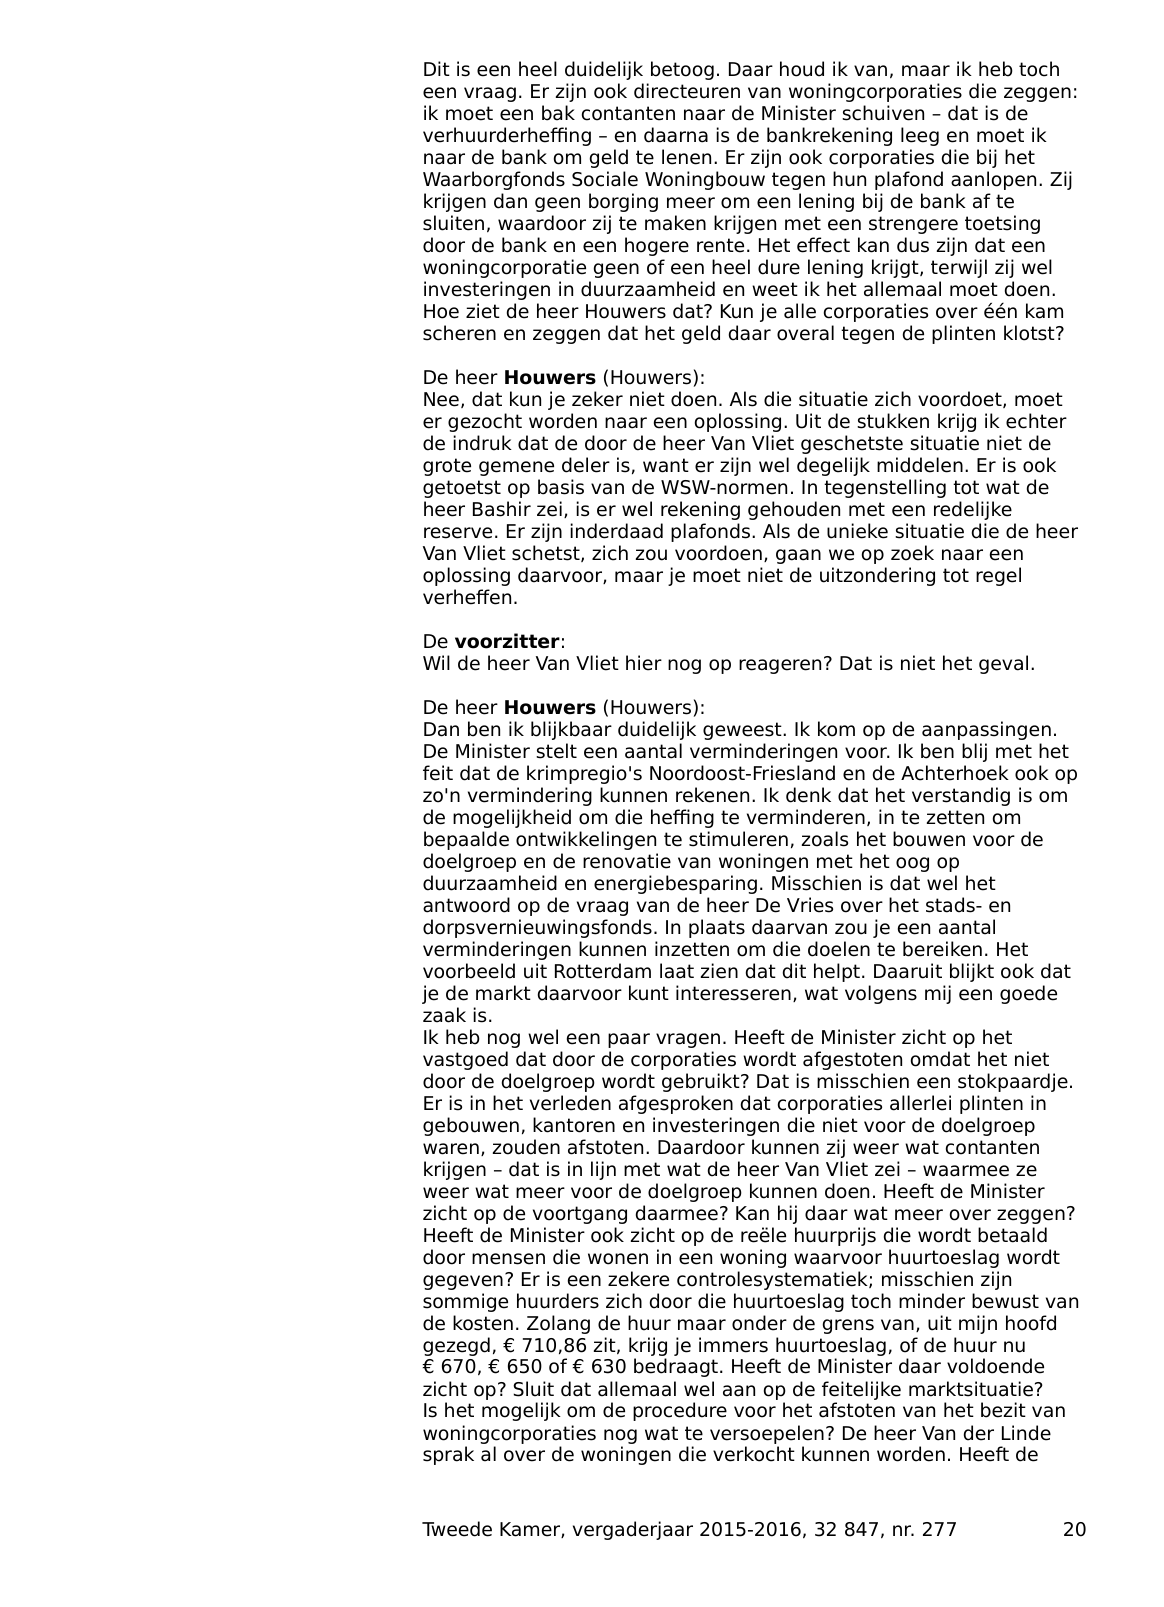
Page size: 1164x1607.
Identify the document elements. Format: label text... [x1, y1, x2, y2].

text Ik heb nog wel een paar vragen. Heeft de Minister zicht op het vastgoed dat door de corporaties wordt afgestoten omdat het niet door de doelgroep wordt gebruikt? Dat is misschien een stokpaardje. Er is in het verleden afgesproken dat corporaties allerlei plinten in gebouwen, kantoren en investeringen die niet voor de doelgroep waren, zouden afstoten. Daardoor kunnen zij weer wat contanten krijgen – dat is in lijn met wat de heer Van Vliet zei – waarmee ze weer wat meer voor de doelgroep kunnen doen. Heeft de Minister zicht op de voortgang daarmee? Kan hij daar wat meer over zeggen? [422, 1027, 1087, 1224]
text De voorzitter: [422, 631, 1087, 653]
text Wil de heer Van Vliet hier nog op reageren? Dat is niet het geval. [422, 653, 1087, 675]
text Heeft de Minister ook zicht op de reële huurprijs die wordt betaald door mensen die wonen in een woning waarvoor huurtoeslag wordt gegeven? Er is een zekere controlesystematiek; misschien zijn sommige huurders zich door die huurtoeslag toch minder bewust van de kosten. Zolang de huur maar onder de grens van, uit mijn hoofd gezegd, € 710,86 zit, krijg je immers huurtoeslag, of de huur nu € 670, € 650 of € 630 bedraagt. Heeft de Minister daar voldoende zicht op? Sluit dat allemaal wel aan op de feitelijke marktsituatie? [422, 1224, 1087, 1400]
text Dit is een heel duidelijk betoog. Daar houd ik van, maar ik heb toch een vraag. Er zijn ook directeuren van woningcorporaties die zeggen: ik moet een bak contanten naar de Minister schuiven – dat is de verhuurderheffing – en daarna is de bankrekening leeg en moet ik naar de bank om geld te lenen. Er zijn ook corporaties die bij het Waarborgfonds Sociale Woningbouw tegen hun plafond aanlopen. Zij krijgen dan geen borging meer om een lening bij de bank af te sluiten, waardoor zij te maken krijgen met een strengere toetsing door de bank en een hogere rente. Het effect kan dus zijn dat een woningcorporatie geen of een heel dure lening krijgt, terwijl zij wel investeringen in duurzaamheid en weet ik het allemaal moet doen. Hoe ziet de heer Houwers dat? Kun je alle corporaties over één kam scheren en zeggen dat het geld daar overal tegen de plinten klotst? [422, 59, 1087, 345]
text De heer Houwers (Houwers): [422, 697, 1087, 719]
text Is het mogelijk om de procedure voor het afstoten van het bezit van woningcorporaties nog wat te versoepelen? De heer Van der Linde sprak al over de woningen die verkocht kunnen worden. Heeft de [422, 1400, 1087, 1466]
text Dan ben ik blijkbaar duidelijk geweest. Ik kom op de aanpassingen. De Minister stelt een aantal verminderingen voor. Ik ben blij met het feit dat de krimpregio's Noordoost-Friesland en de Achterhoek ook op zo'n vermindering kunnen rekenen. Ik denk dat het verstandig is om de mogelijkheid om die heffing te verminderen, in te zetten om bepaalde ontwikkelingen te stimuleren, zoals het bouwen voor de doelgroep en de renovatie van woningen met het oog op duurzaamheid en energiebesparing. Misschien is dat wel het antwoord op de vraag van de heer De Vries over het stads- en dorpsvernieuwingsfonds. In plaats daarvan zou je een aantal verminderingen kunnen inzetten om die doelen te bereiken. Het voorbeeld uit Rotterdam laat zien dat dit helpt. Daaruit blijkt ook dat je de markt daarvoor kunt interesseren, wat volgens mij een goede zaak is. [422, 719, 1087, 1027]
text De heer Houwers (Houwers): [422, 367, 1087, 389]
text Nee, dat kun je zeker niet doen. Als die situatie zich voordoet, moet er gezocht worden naar een oplossing. Uit de stukken krijg ik echter de indruk dat de door de heer Van Vliet geschetste situatie niet de grote gemene deler is, want er zijn wel degelijk middelen. Er is ook getoetst op basis van de WSW-normen. In tegenstelling tot wat de heer Bashir zei, is er wel rekening gehouden met een redelijke reserve. Er zijn inderdaad plafonds. Als de unieke situatie die de heer Van Vliet schetst, zich zou voordoen, gaan we op zoek naar een oplossing daarvoor, maar je moet niet de uitzondering tot regel verheffen. [422, 389, 1087, 609]
